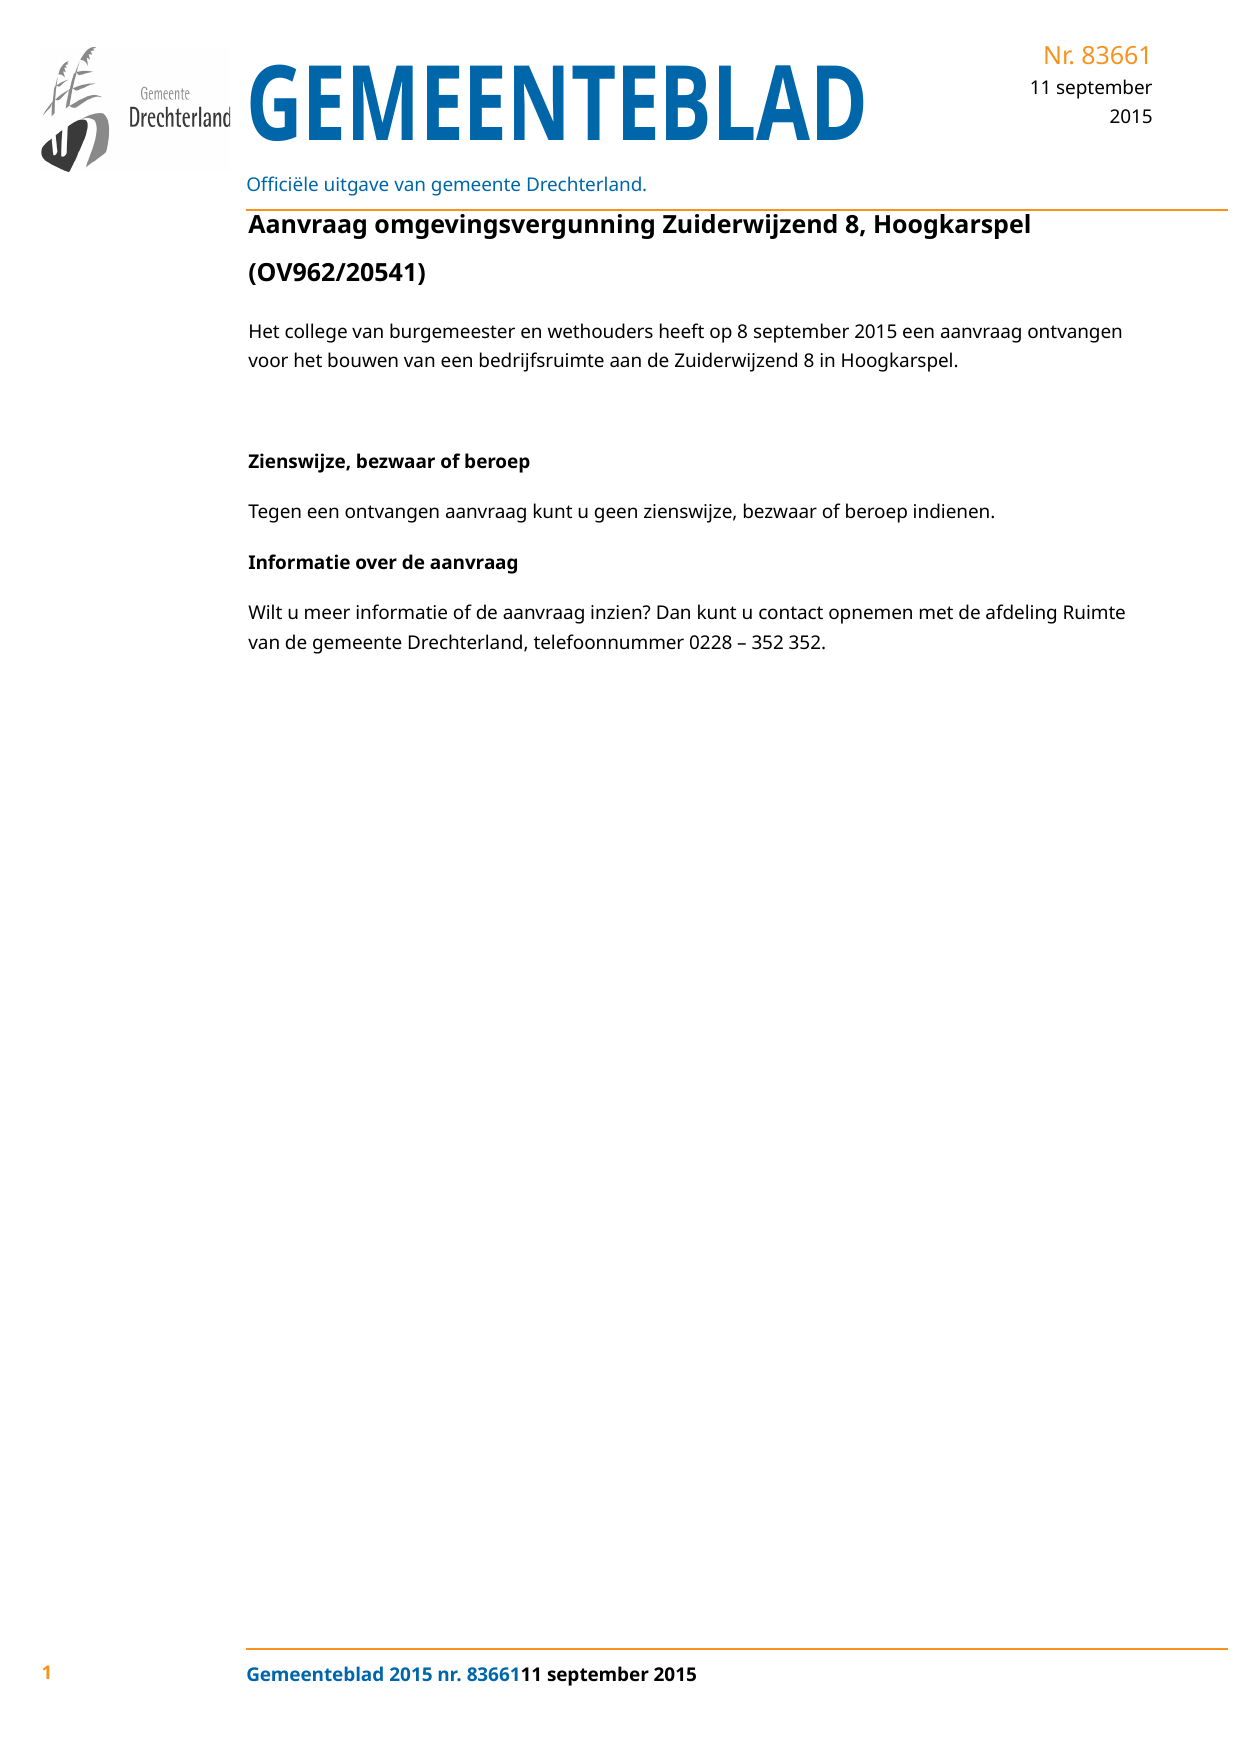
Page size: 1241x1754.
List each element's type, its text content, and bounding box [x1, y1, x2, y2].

picture [41, 47, 231, 172]
text Informatie over de aanvraag [248, 549, 1152, 575]
text Tegen een ontvangen aanvraag kunt u geen zienswijze, bezwaar of beroep indienen. [248, 499, 1152, 524]
text Het college van burgemeester en wethouders heeft op 8 september 2015 een aanvraag ontvangen voor het bouwen van een bedrijfsruimte aan de Zuiderwijzend 8 in Hoogkarspel. [248, 318, 1152, 373]
text Aanvraag omgevingsvergunning Zuiderwijzend 8, Hoogkarspel (OV962/20541) [248, 211, 1152, 288]
text Zienswijze, bezwaar of beroep [248, 448, 1152, 474]
text Wilt u meer informatie of de aanvraag inzien? Dan kunt u contact opnemen met de afdeling Ruimte van de gemeente Drechterland, telefoonnummer 0228 – 352 352. [248, 599, 1152, 655]
